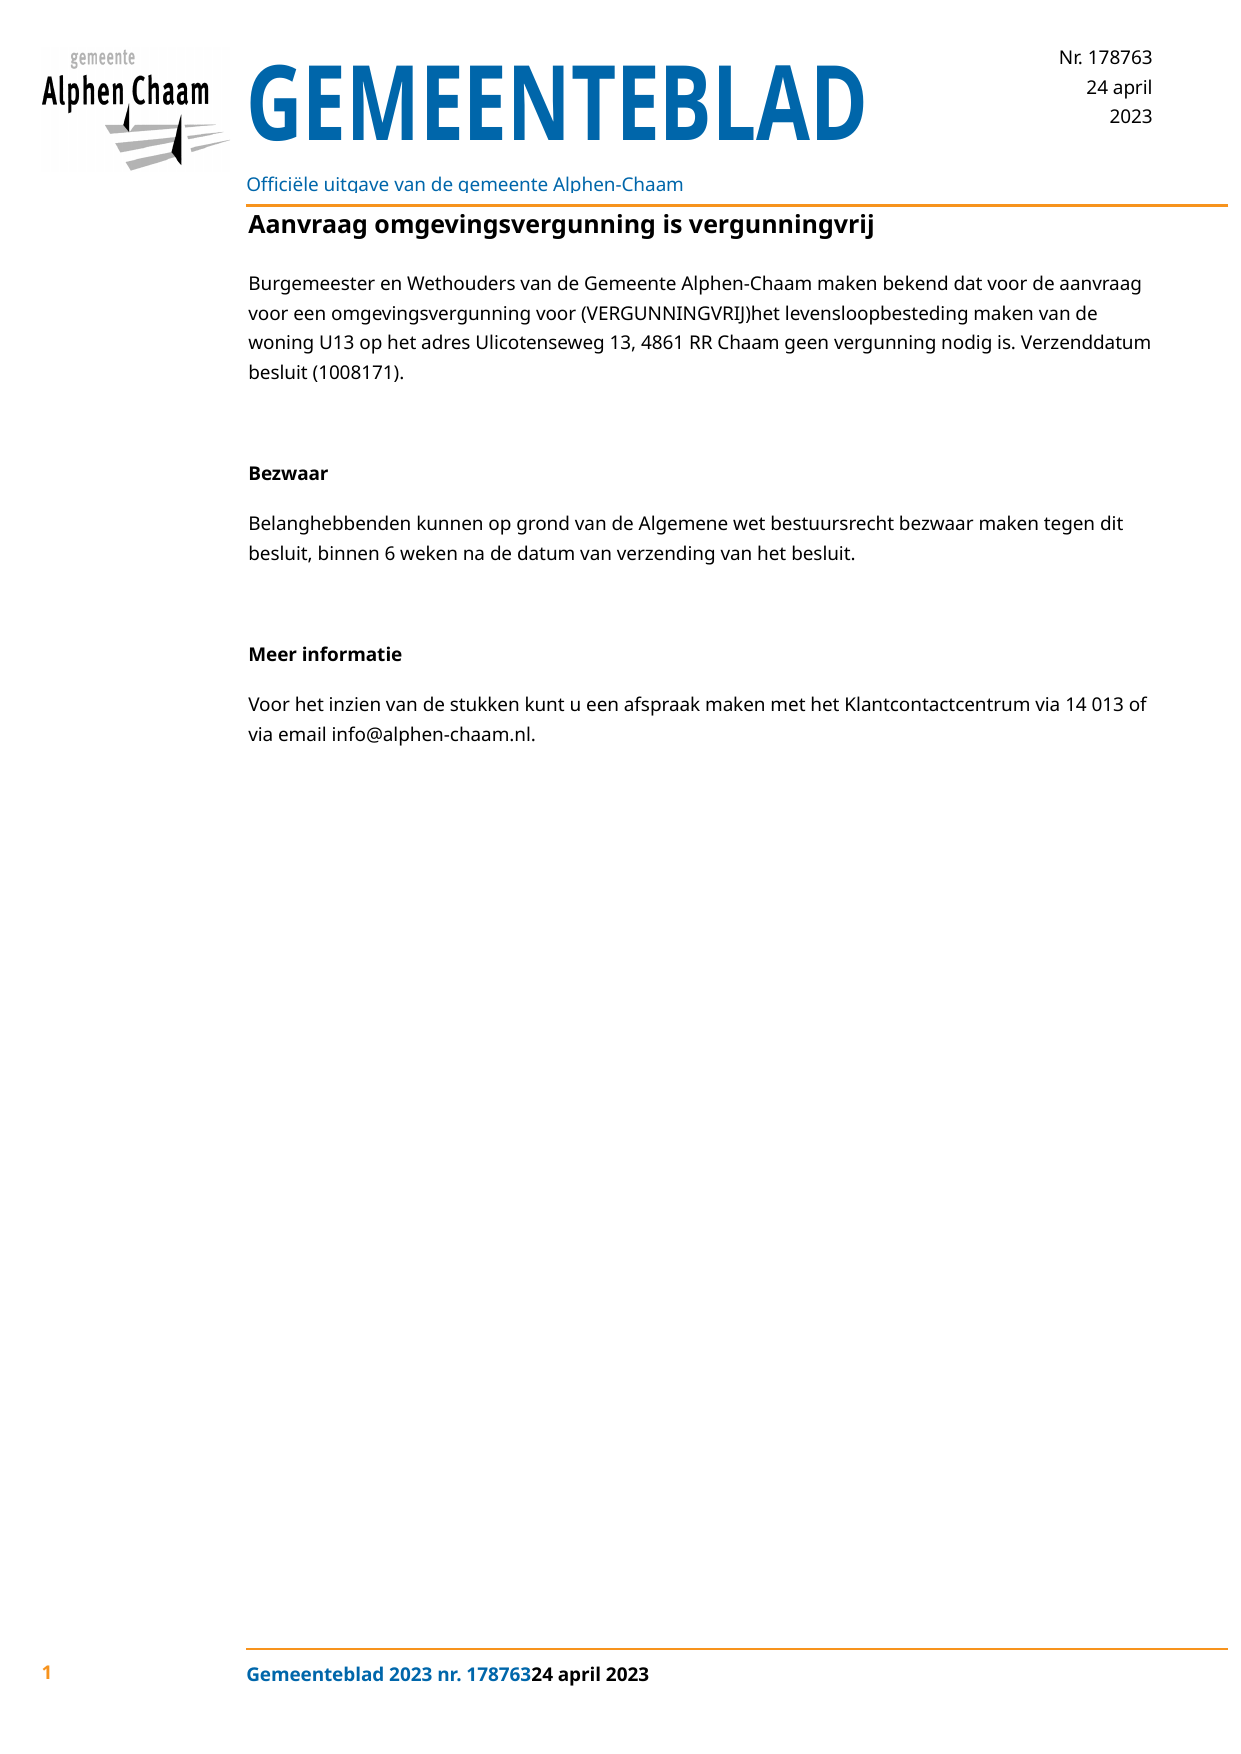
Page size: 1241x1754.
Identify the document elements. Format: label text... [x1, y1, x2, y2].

text Burgemeester en Wethouders van de Gemeente Alphen-Chaam maken bekend dat voor de aanvraag voor een omgevingsvergunning voor (VERGUNNINGVRIJ)het levensloopbesteding maken van de woning U13 op het adres Ulicotenseweg 13, 4861 RR Chaam geen vergunning nodig is. Verzenddatum besluit (1008171). [248, 270, 1152, 385]
text Aanvraag omgevingsvergunning is vergunningvrij [248, 207, 1152, 241]
text Bezwaar [248, 460, 1152, 486]
text Belanghebbenden kunnen op grond van de Algemene wet bestuursrecht bezwaar maken tegen dit besluit, binnen 6 weken na de datum van verzending van het besluit. [248, 510, 1152, 566]
text Meer informatie [248, 641, 1152, 666]
picture [41, 47, 231, 172]
text Voor het inzien van de stukken kunt u een afspraak maken met het Klantcontactcentrum via 14 013 of via email info@alphen-chaam.nl. [248, 691, 1152, 746]
